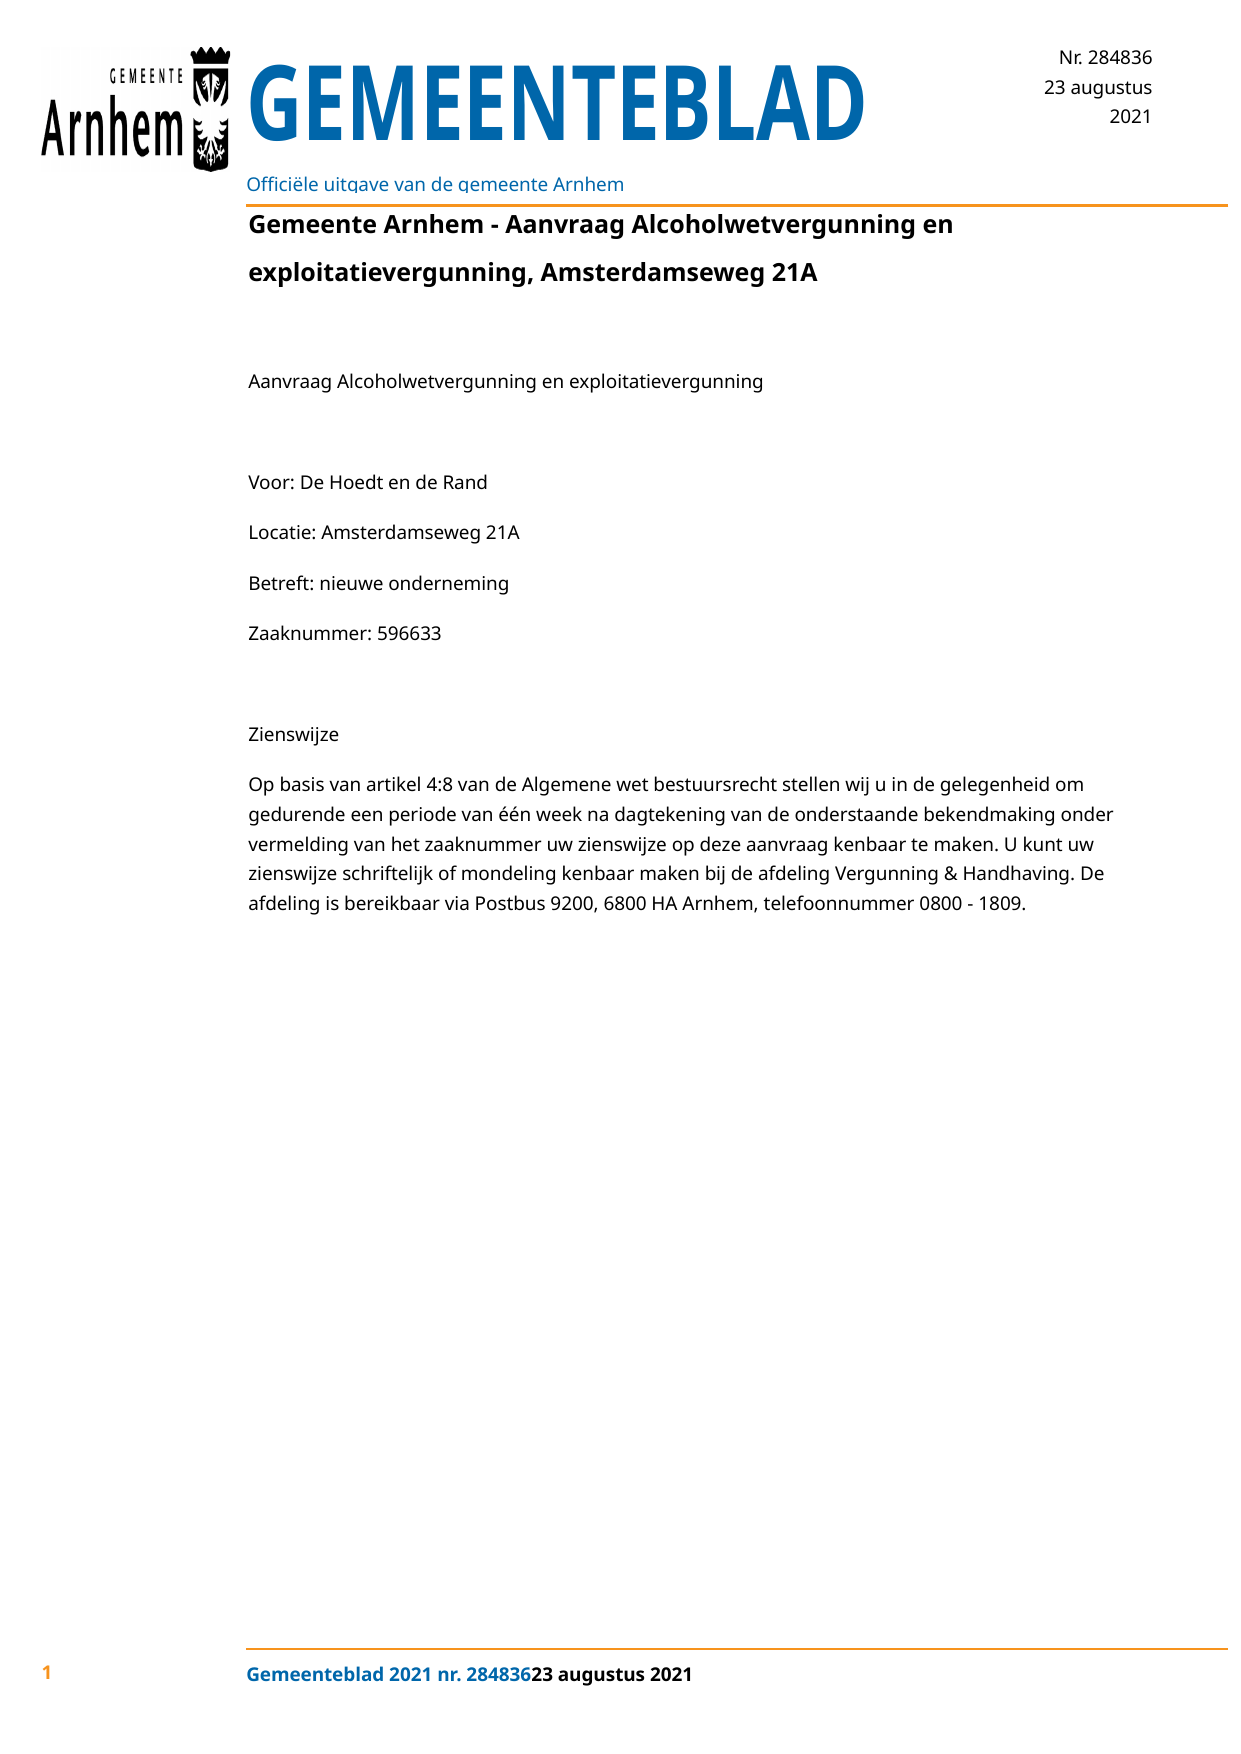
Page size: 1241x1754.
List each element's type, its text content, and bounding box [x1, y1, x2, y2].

picture [41, 47, 231, 172]
text Zienswijze [248, 721, 1152, 747]
text Voor: De Hoedt en de Rand [248, 469, 1152, 495]
text Locatie: Amsterdamseweg 21A [248, 519, 1152, 545]
text Op basis van artikel 4:8 van de Algemene wet bestuursrecht stellen wij u in de gelegenheid om gedurende een periode van één week na dagtekening van de onderstaande bekendmaking onder vermelding van het zaaknummer uw zienswijze op deze aanvraag kenbaar te maken. U kunt uw zienswijze schriftelijk of mondeling kenbaar maken bij de afdeling Vergunning & Handhaving. De afdeling is bereikbaar via Postbus 9200, 6800 HA Arnhem, telefoonnummer 0800 - 1809. [248, 772, 1152, 916]
text Gemeente Arnhem - Aanvraag Alcoholwetvergunning en exploitatievergunning, Amsterdamseweg 21A [248, 207, 1152, 288]
text Zaaknummer: 596633 [248, 620, 1152, 646]
text Aanvraag Alcoholwetvergunning en exploitatievergunning [248, 368, 1152, 394]
text Betreft: nieuwe onderneming [248, 570, 1152, 596]
